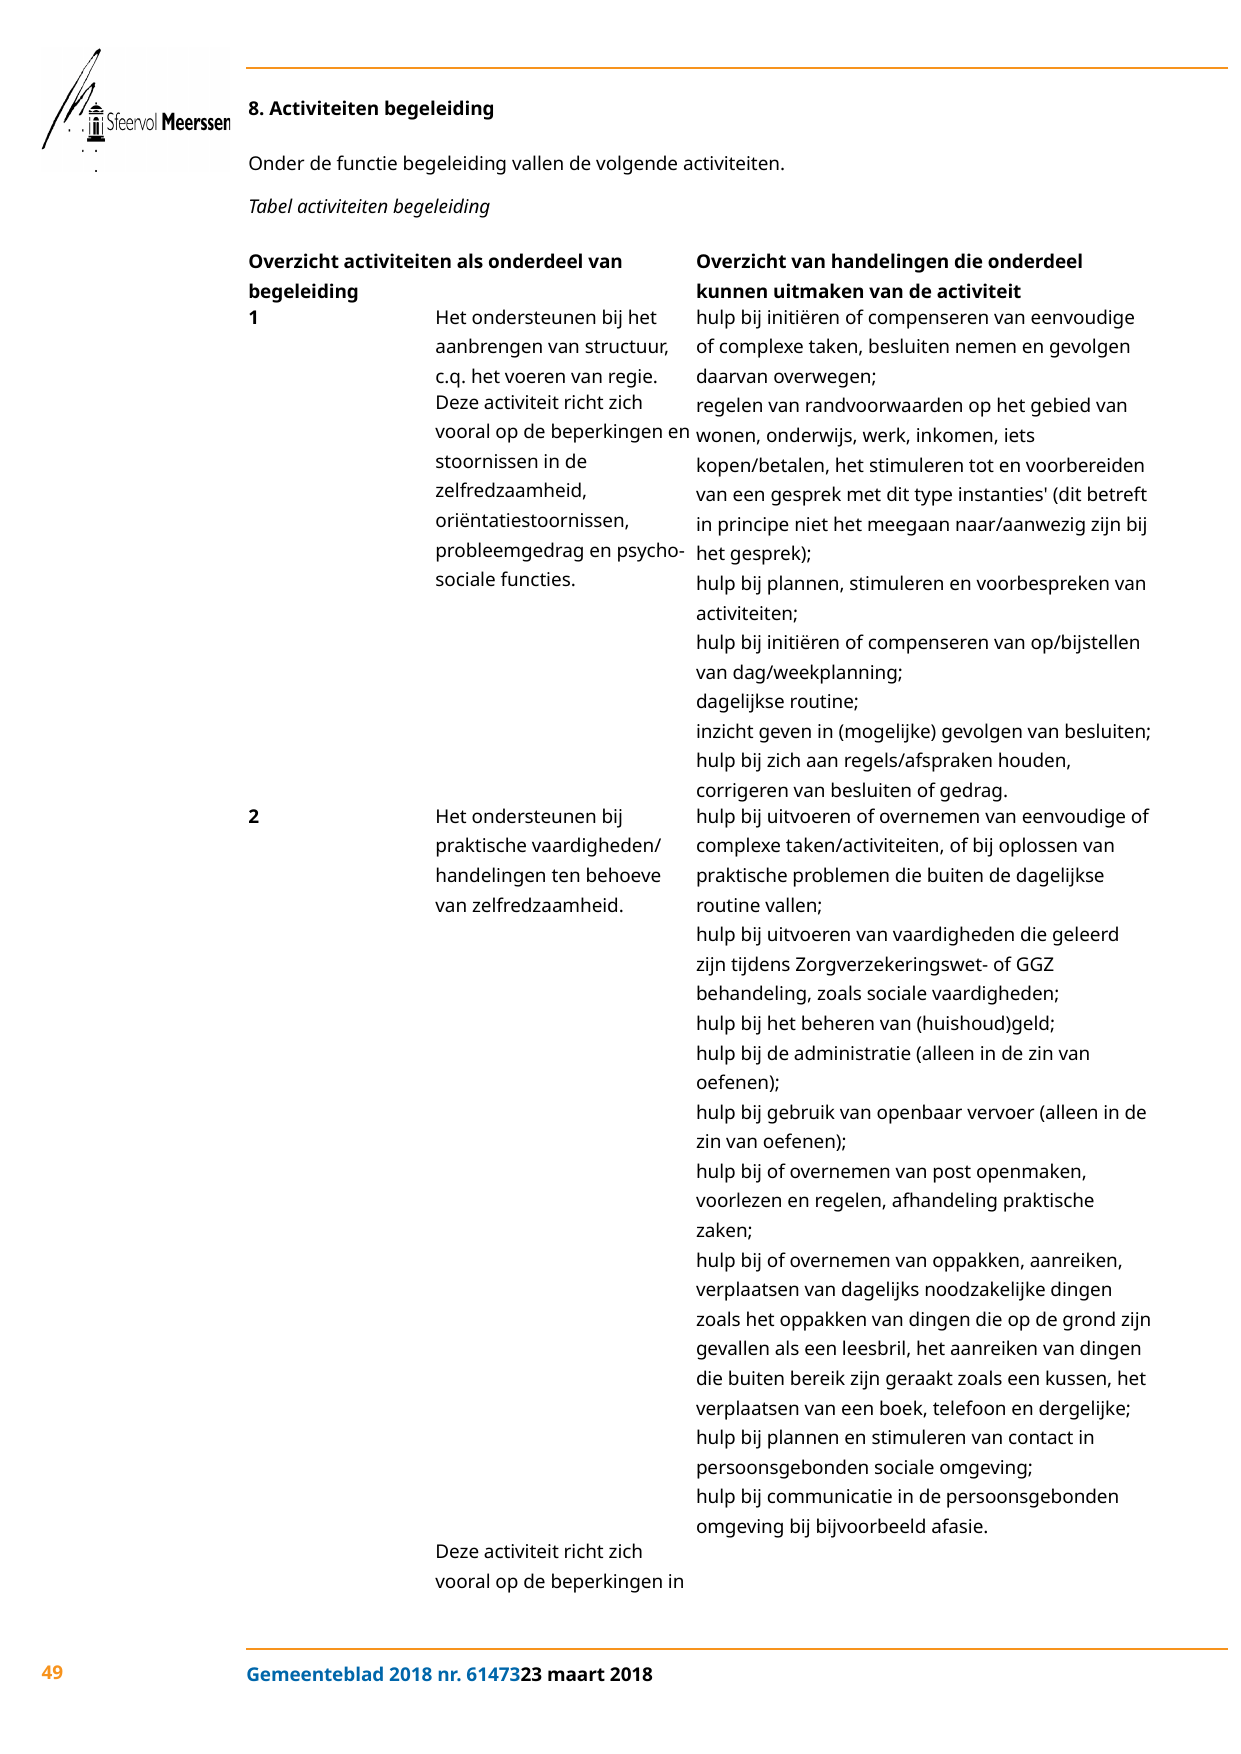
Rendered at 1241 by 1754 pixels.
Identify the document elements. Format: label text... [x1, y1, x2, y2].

table_cell Deze activiteit richt zich vooral op de beperkingen in [435, 1539, 696, 1594]
table_cell [696, 1539, 1152, 1594]
table_cell 1 [248, 304, 435, 389]
table_header Overzicht activiteiten als onderdeel van begeleiding [248, 249, 696, 304]
table_cell [248, 1539, 435, 1594]
text 8. Activiteiten begeleiding [248, 95, 1152, 121]
picture [41, 47, 231, 172]
table_cell Het ondersteunen bij het aanbrengen van structuur, c.q. het voeren van regie. [435, 304, 696, 389]
table_cell 2 [248, 803, 435, 1539]
table_cell Het ondersteunen bij praktische vaardigheden/ handelingen ten behoeve van zelfredzaamheid. [435, 803, 696, 1539]
table_cell hulp bij initiëren of compenseren van eenvoudige of complexe taken, besluiten nemen en gevolgen daarvan overwegen; regelen van randvoorwaarden op het gebied van wonen, onderwijs, werk, inkomen, iets kopen/betalen, het stimuleren tot en voorbereiden van een gesprek met dit type instanties' (dit betreft in principe niet het meegaan naar/aanwezig zijn bij het gesprek); hulp bij plannen, stimuleren en voorbespreken van activiteiten; hulp bij initiëren of compenseren van op/bijstellen van dag/weekplanning; dagelijkse routine; inzicht geven in (mogelijke) gevolgen van besluiten; hulp bij zich aan regels/afspraken houden, corrigeren van besluiten of gedrag. [696, 304, 1152, 803]
table_header Overzicht van handelingen die onderdeel kunnen uitmaken van de activiteit [696, 249, 1152, 304]
table_cell [248, 389, 435, 803]
table_cell Deze activiteit richt zich vooral op de beperkingen en stoornissen in de zelfredzaamheid, oriëntatiestoornissen, probleemgedrag en psycho- sociale functies. [435, 389, 696, 803]
text Onder de functie begeleiding vallen de volgende activiteiten. [248, 150, 1152, 176]
table_cell hulp bij uitvoeren of overnemen van eenvoudige of complexe taken/activiteiten, of bij oplossen van praktische problemen die buiten de dagelijkse routine vallen; hulp bij uitvoeren van vaardigheden die geleerd zijn tijdens Zorgverzekeringswet- of GGZ behandeling, zoals sociale vaardigheden; hulp bij het beheren van (huishoud)geld; hulp bij de administratie (alleen in de zin van oefenen); hulp bij gebruik van openbaar vervoer (alleen in de zin van oefenen); hulp bij of overnemen van post openmaken, voorlezen en regelen, afhandeling praktische zaken; hulp bij of overnemen van oppakken, aanreiken, verplaatsen van dagelijks noodzakelijke dingen zoals het oppakken van dingen die op de grond zijn gevallen als een leesbril, het aanreiken van dingen die buiten bereik zijn geraakt zoals een kussen, het verplaatsen van een boek, telefoon en dergelijke; hulp bij plannen en stimuleren van contact in persoonsgebonden sociale omgeving; hulp bij communicatie in de persoonsgebonden omgeving bij bijvoorbeeld afasie. [696, 803, 1152, 1539]
text Tabel activiteiten begeleiding [248, 193, 1152, 219]
